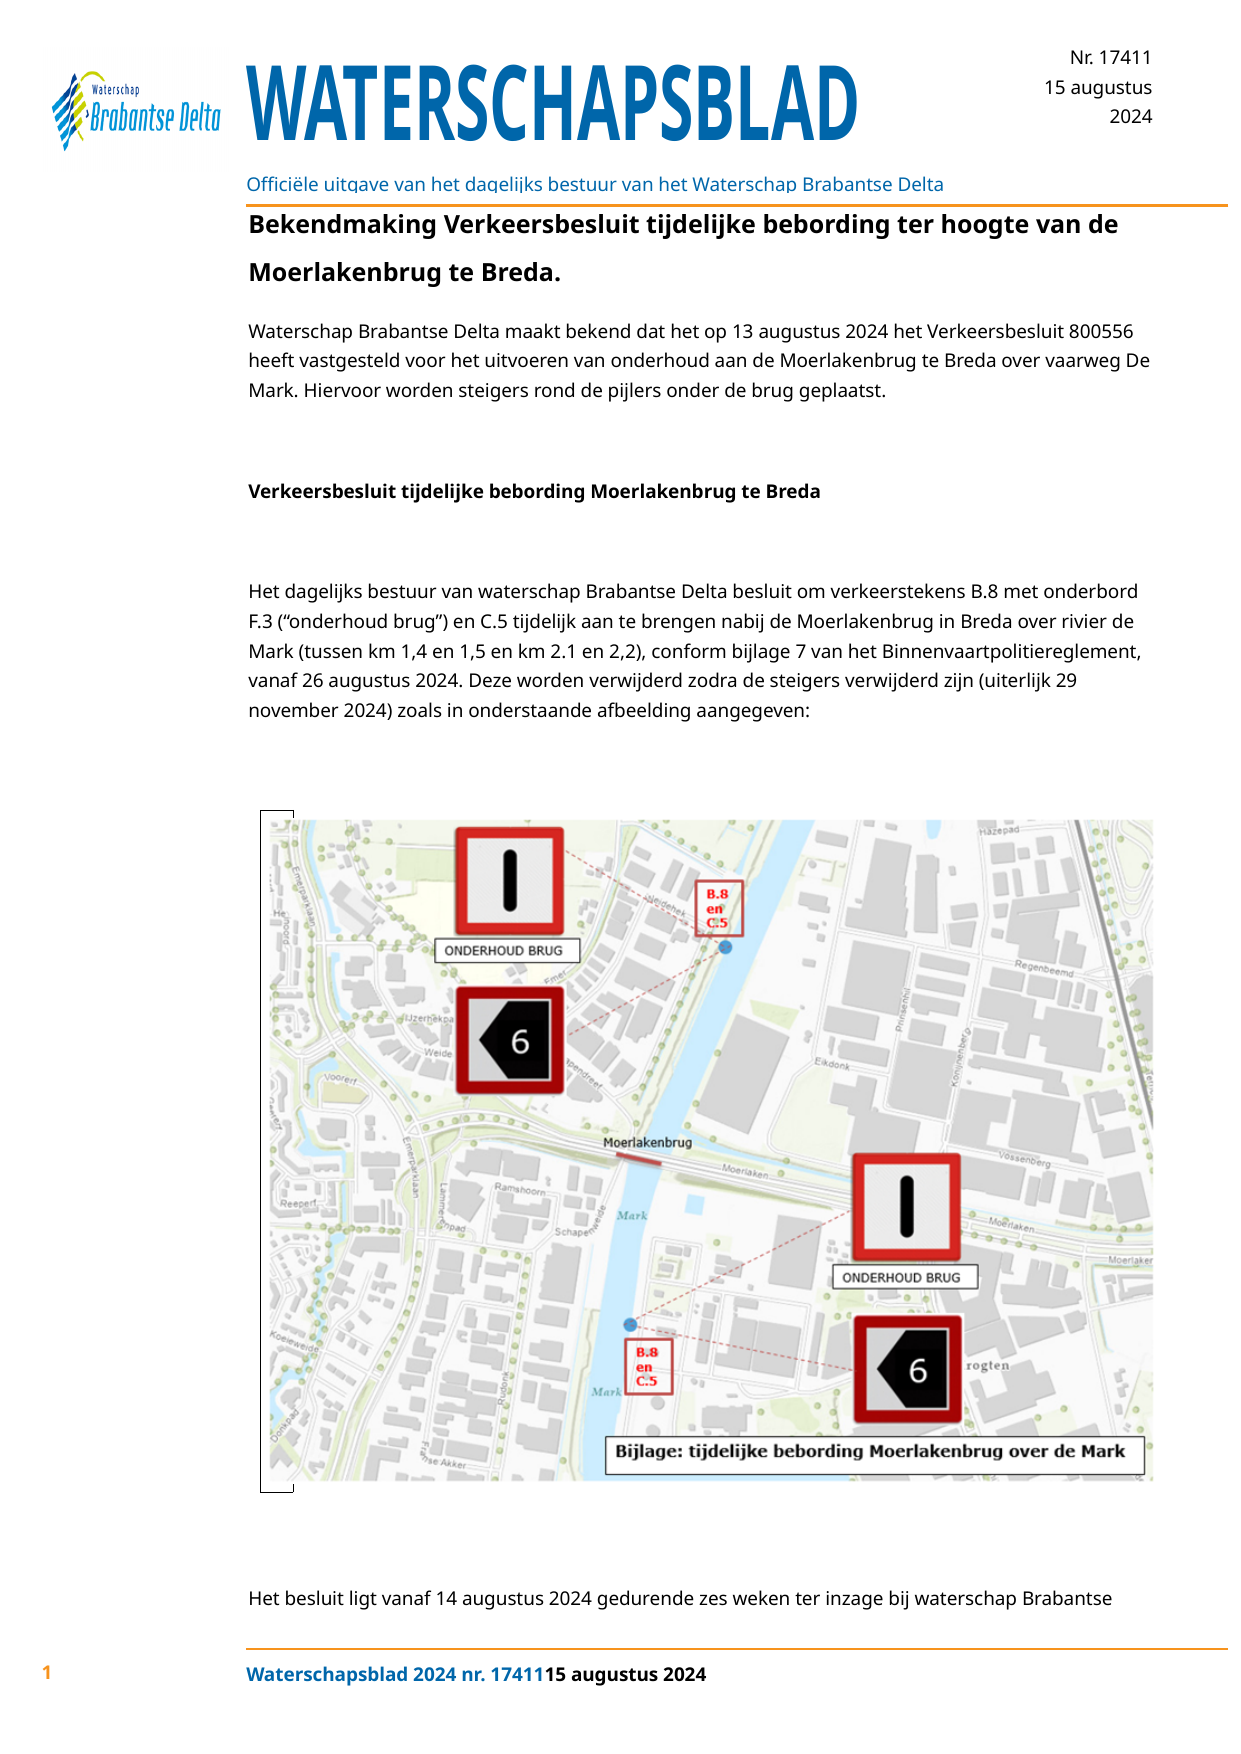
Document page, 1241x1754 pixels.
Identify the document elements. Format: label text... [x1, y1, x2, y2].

picture [268, 818, 1155, 1484]
text Waterschap Brabantse Delta maakt bekend dat het op 13 augustus 2024 het Verkeersbesluit 800556 heeft vastgesteld voor het uitvoeren van onderhoud aan de Moerlakenbrug te Breda over vaarweg De Mark. Hiervoor worden steigers rond de pijlers onder de brug geplaatst. [248, 318, 1152, 403]
picture [41, 47, 231, 172]
text Verkeersbesluit tijdelijke bebording Moerlakenbrug te Breda [248, 478, 1152, 504]
text Bekendmaking Verkeersbesluit tijdelijke bebording ter hoogte van de Moerlakenbrug te Breda. [248, 207, 1152, 288]
text Het dagelijks bestuur van waterschap Brabantse Delta besluit om verkeerstekens B.8 met onderbord F.3 (“onderhoud brug”) en C.5 tijdelijk aan te brengen nabij de Moerlakenbrug in Breda over rivier de Mark (tussen km 1,4 en 1,5 en km 2.1 en 2,2), conform bijlage 7 van het Binnenvaartpolitiereglement, vanaf 26 augustus 2024. Deze worden verwijderd zodra de steigers verwijderd zijn (uiterlijk 29 november 2024) zoals in onderstaande afbeelding aangegeven: [248, 579, 1152, 723]
text Het besluit ligt vanaf 14 augustus 2024 gedurende zes weken ter inzage bij waterschap Brabantse [248, 1585, 1152, 1610]
